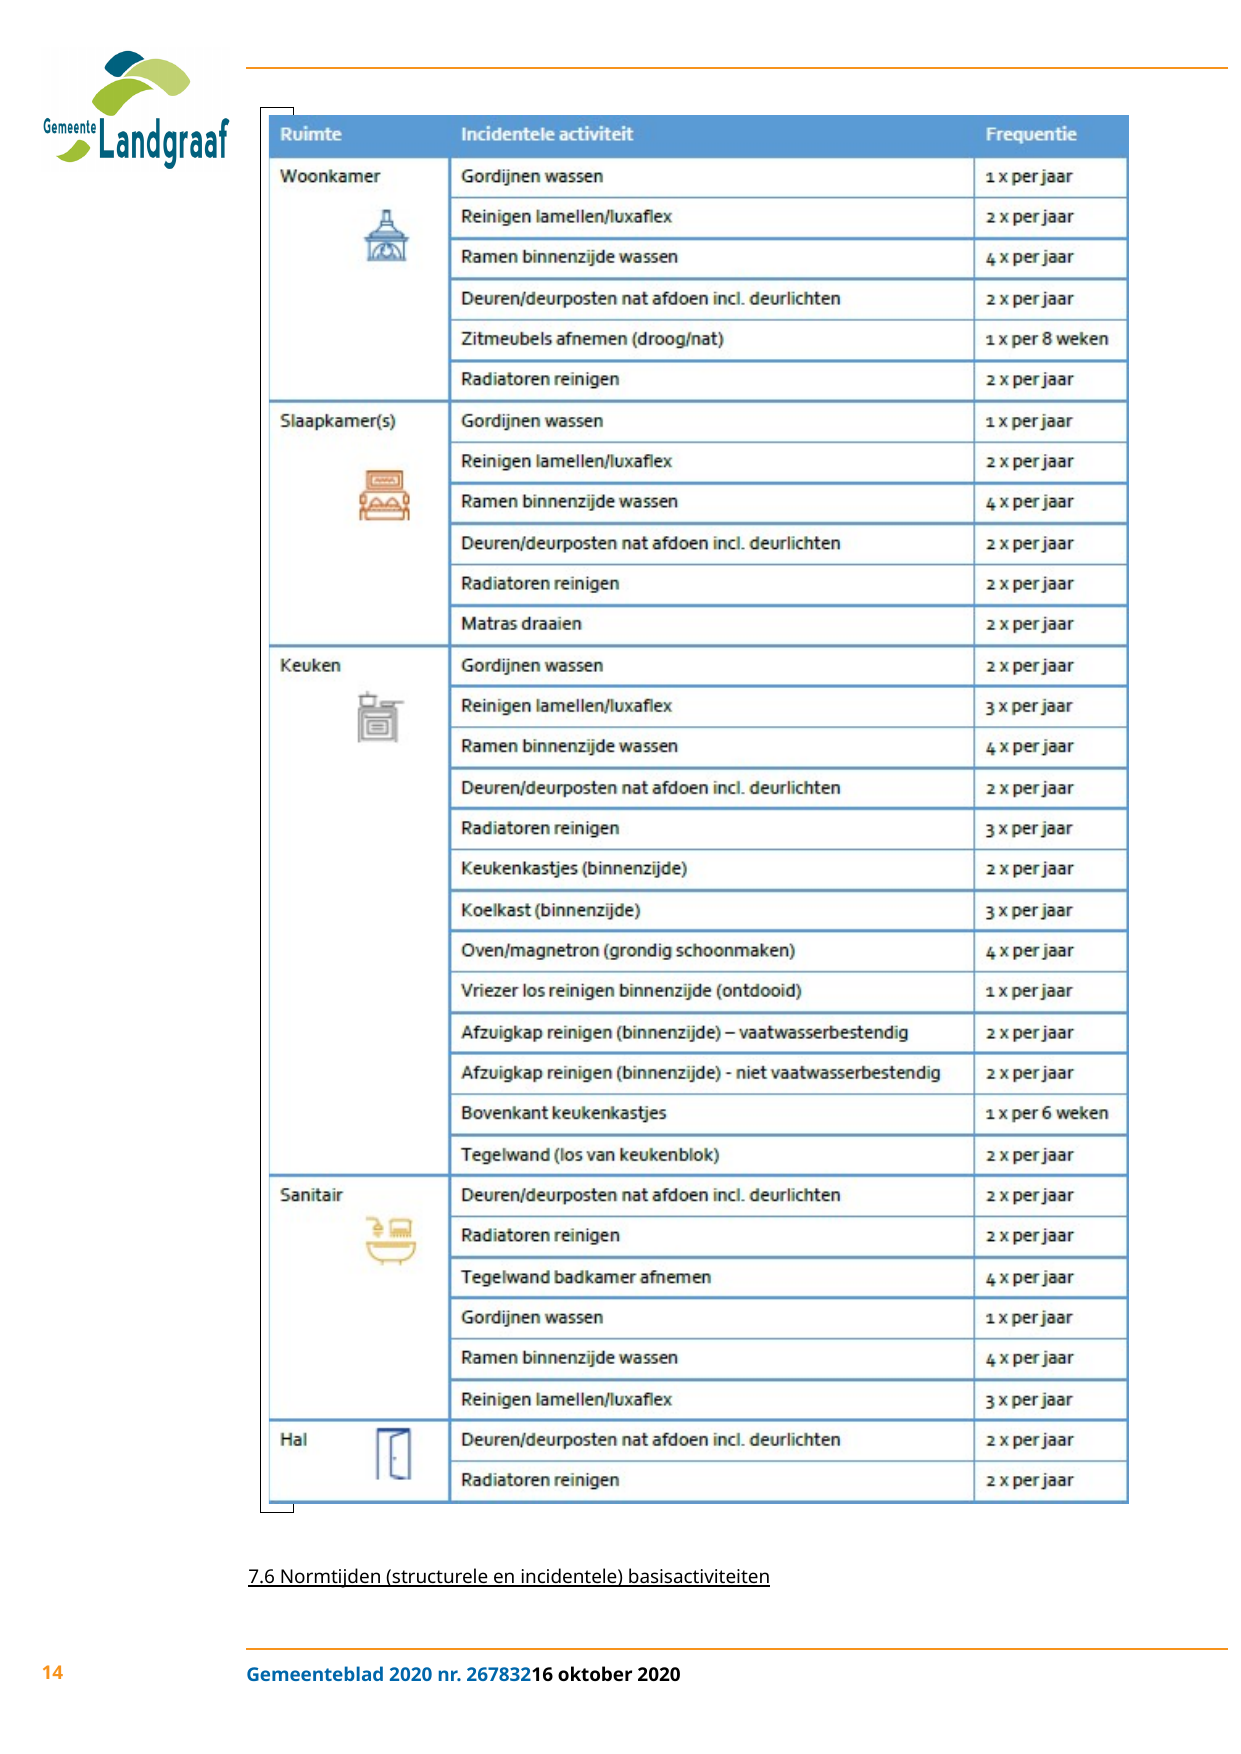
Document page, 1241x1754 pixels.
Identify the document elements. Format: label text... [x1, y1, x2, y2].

text 7.6 Normtijden (structurele en incidentele) basisactiviteiten [248, 1563, 1152, 1589]
picture [268, 115, 1129, 1504]
picture [41, 47, 231, 172]
